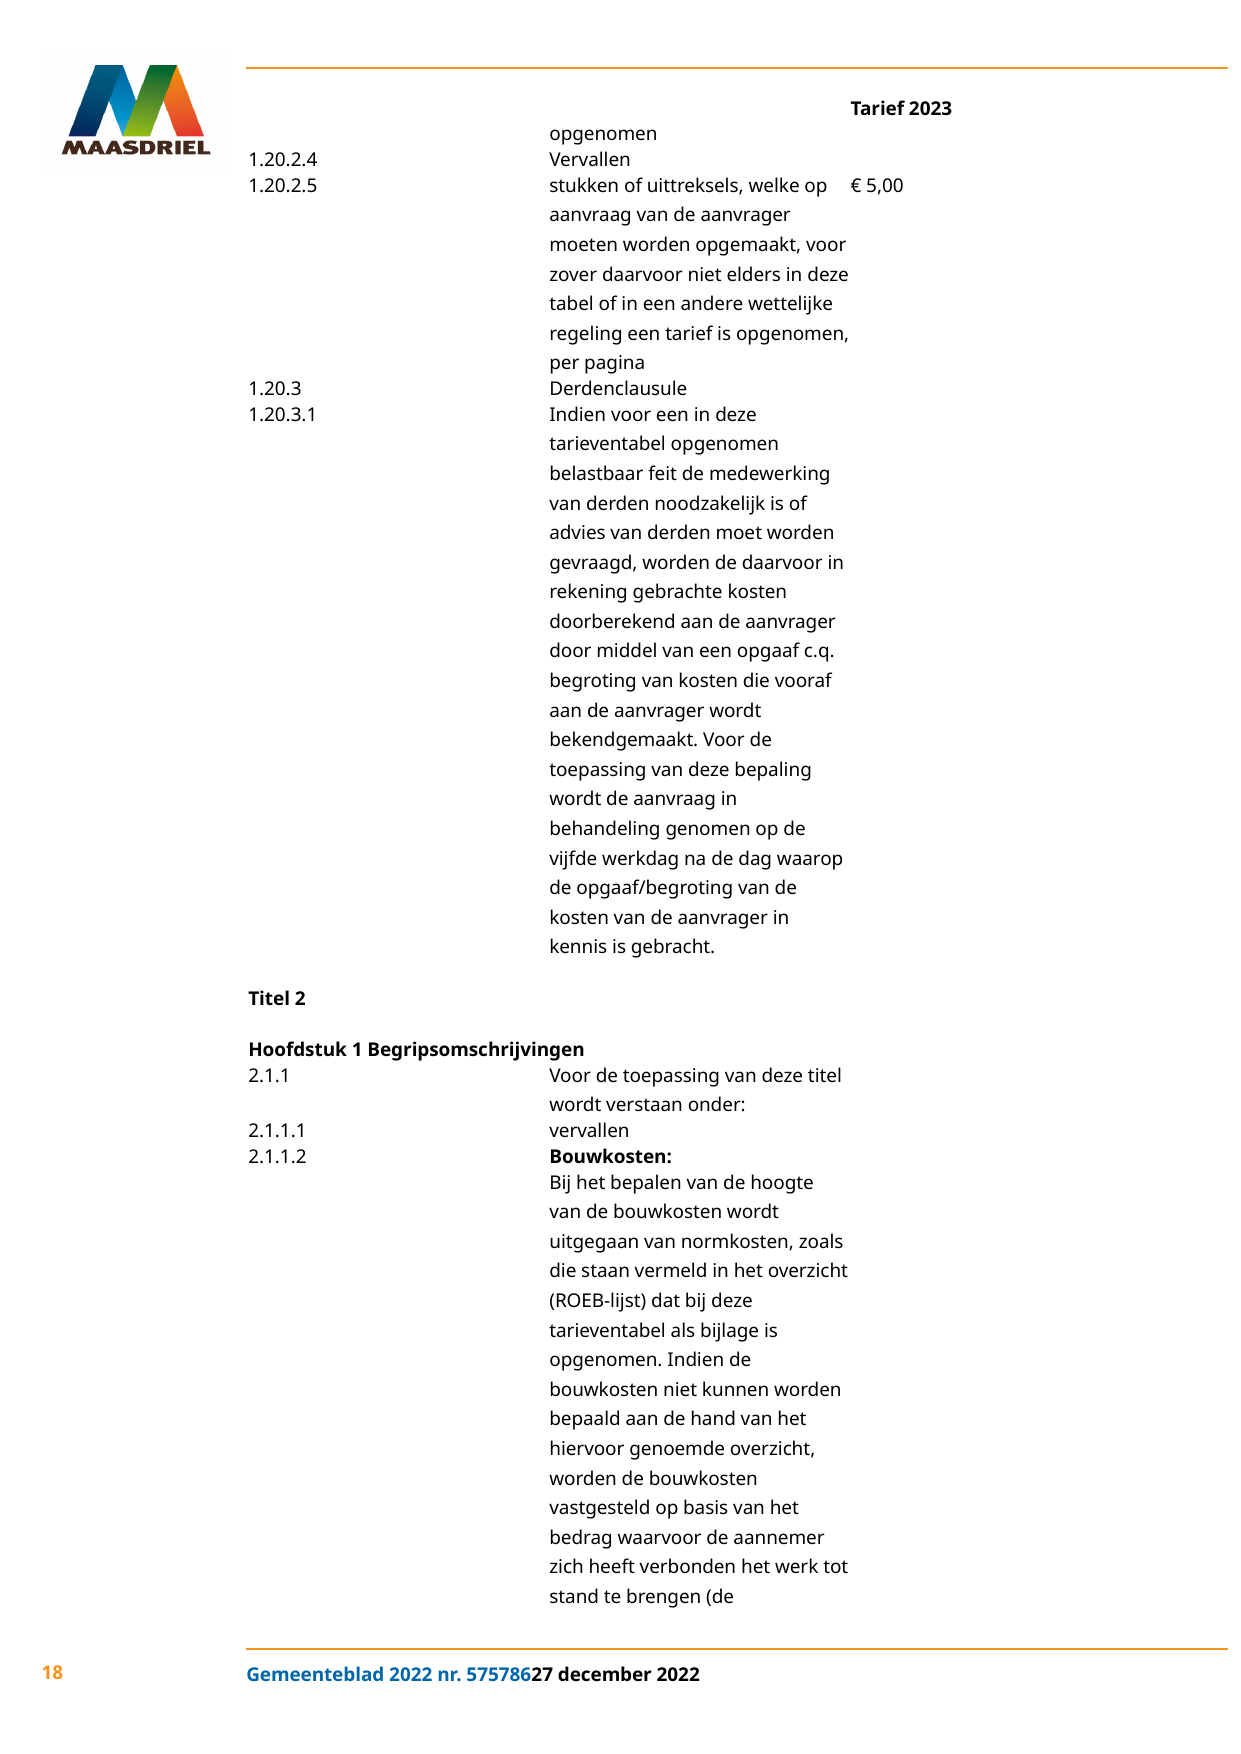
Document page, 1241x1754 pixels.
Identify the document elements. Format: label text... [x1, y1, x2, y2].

table_cell [549, 985, 850, 1011]
table_cell Hoofdstuk 1 Begripsomschrijvingen [248, 1036, 850, 1062]
table_cell [248, 121, 549, 146]
table_cell Bij het bepalen van de hoogte van de bouwkosten wordt uitgegaan van normkosten, zoals die staan vermeld in het overzicht (ROEB-lijst) dat bij deze tarieventabel als bijlage is opgenomen. Indien de bouwkosten niet kunnen worden bepaald aan de hand van het hiervoor genoemde overzicht, worden de bouwkosten vastgesteld op basis van het bedrag waarvoor de aannemer zich heeft verbonden het werk tot stand te brengen (de [549, 1169, 850, 1609]
table_cell € 5,00 [850, 172, 1152, 375]
table_cell 1.20.2.5 [248, 172, 549, 375]
table_cell [549, 1011, 850, 1036]
table_cell [850, 375, 1152, 401]
table_cell [850, 121, 1152, 146]
table_cell Bouwkosten: [549, 1143, 850, 1169]
table_cell stukken of uittreksels, welke op aanvraag van de aanvrager moeten worden opgemaakt, voor zover daarvoor niet elders in deze tabel of in een andere wettelijke regeling een tarief is opgenomen, per pagina [549, 172, 850, 375]
table_cell [248, 1169, 549, 1609]
table_cell opgenomen [549, 121, 850, 146]
table_cell [850, 401, 1152, 959]
table_cell Titel 2 [248, 985, 549, 1011]
table_cell 2.1.1.2 [248, 1143, 549, 1169]
table_cell [850, 1118, 1152, 1143]
table_header [248, 95, 549, 121]
table_cell Indien voor een in deze tarieventabel opgenomen belastbaar feit de medewerking van derden noodzakelijk is of advies van derden moet worden gevraagd, worden de daarvoor in rekening gebrachte kosten doorberekend aan de aanvrager door middel van een opgaaf c.q. begroting van kosten die vooraf aan de aanvrager wordt bekendgemaakt. Voor de toepassing van deze bepaling wordt de aanvraag in behandeling genomen op de vijfde werkdag na de dag waarop de opgaaf/begroting van de kosten van de aanvrager in kennis is gebracht. [549, 401, 850, 959]
table_cell [850, 1143, 1152, 1169]
table_cell [850, 1062, 1152, 1117]
table_cell [549, 959, 850, 985]
table_cell Derdenclausule [549, 375, 850, 401]
table_cell [850, 959, 1152, 985]
table_cell 2.1.1.1 [248, 1118, 549, 1143]
table_cell 1.20.3.1 [248, 401, 549, 959]
table_cell [248, 959, 549, 985]
table_cell Voor de toepassing van deze titel wordt verstaan onder: [549, 1062, 850, 1117]
table_cell 1.20.3 [248, 375, 549, 401]
table_cell [850, 1011, 1152, 1036]
table_header [549, 95, 850, 121]
table_cell [850, 1169, 1152, 1609]
table_cell [248, 1011, 549, 1036]
table_cell 2.1.1 [248, 1062, 549, 1117]
table_cell [850, 985, 1152, 1011]
table_cell vervallen [549, 1118, 850, 1143]
picture [41, 47, 231, 172]
table_header Tarief 2023 [850, 95, 1152, 121]
table_cell [850, 1036, 1152, 1062]
table_cell 1.20.2.4 [248, 146, 549, 172]
table_cell Vervallen [549, 146, 850, 172]
table_cell [850, 146, 1152, 172]
